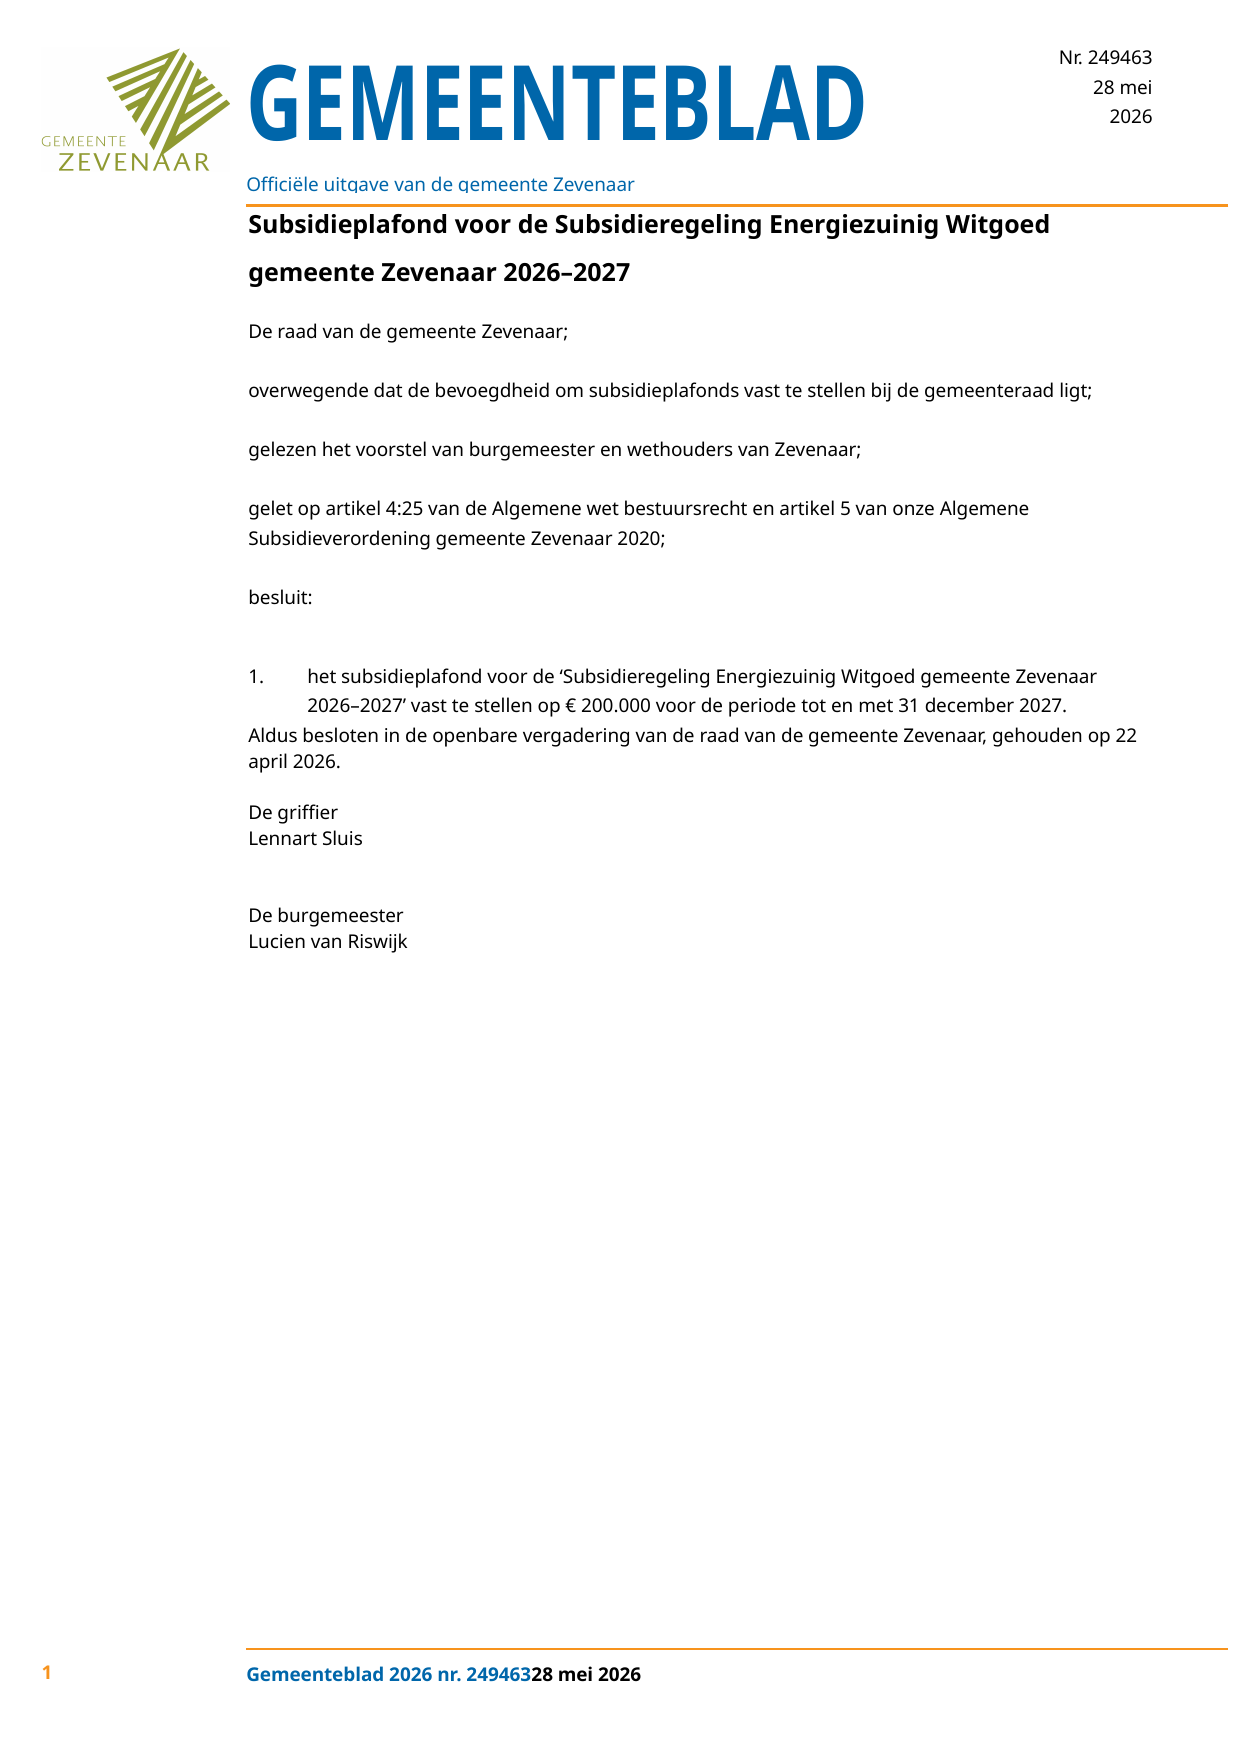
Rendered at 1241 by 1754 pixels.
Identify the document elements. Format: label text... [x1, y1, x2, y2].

text De griffier [248, 799, 1152, 825]
picture [41, 47, 231, 172]
text Lennart Sluis [248, 825, 1152, 851]
text Lucien van Riswijk [248, 928, 1152, 954]
list het subsidieplafond voor de ‘Subsidieregeling Energiezuinig Witgoed gemeente Zevenaar 2026–2027’ vast te stellen op € 200.000 voor de periode tot en met 31 december 2027. [248, 663, 1152, 718]
text De burgemeester [248, 902, 1152, 928]
text Subsidieplafond voor de Subsidieregeling Energiezuinig Witgoed gemeente Zevenaar 2026–2027 [248, 207, 1152, 288]
text overwegende dat ‎de bevoegdheid om subsidieplafonds vast te stellen bij de gemeenteraad ligt; [248, 377, 1152, 403]
text gelezen het voorstel van burgemeester en wethouders van Zevenaar; [248, 436, 1152, 462]
text De raad van de gemeente Zevenaar; [248, 318, 1152, 344]
text Aldus besloten in de openbare vergadering van de raad van de gemeente Zevenaar, gehouden op 22 april 2026. [248, 722, 1152, 774]
text besluit: [248, 584, 1152, 610]
text gelet op artikel 4:25 van de Algemene wet bestuursrecht en artikel 5 van onze Algemene Subsidieverordening gemeente Zevenaar 2020; [248, 495, 1152, 551]
